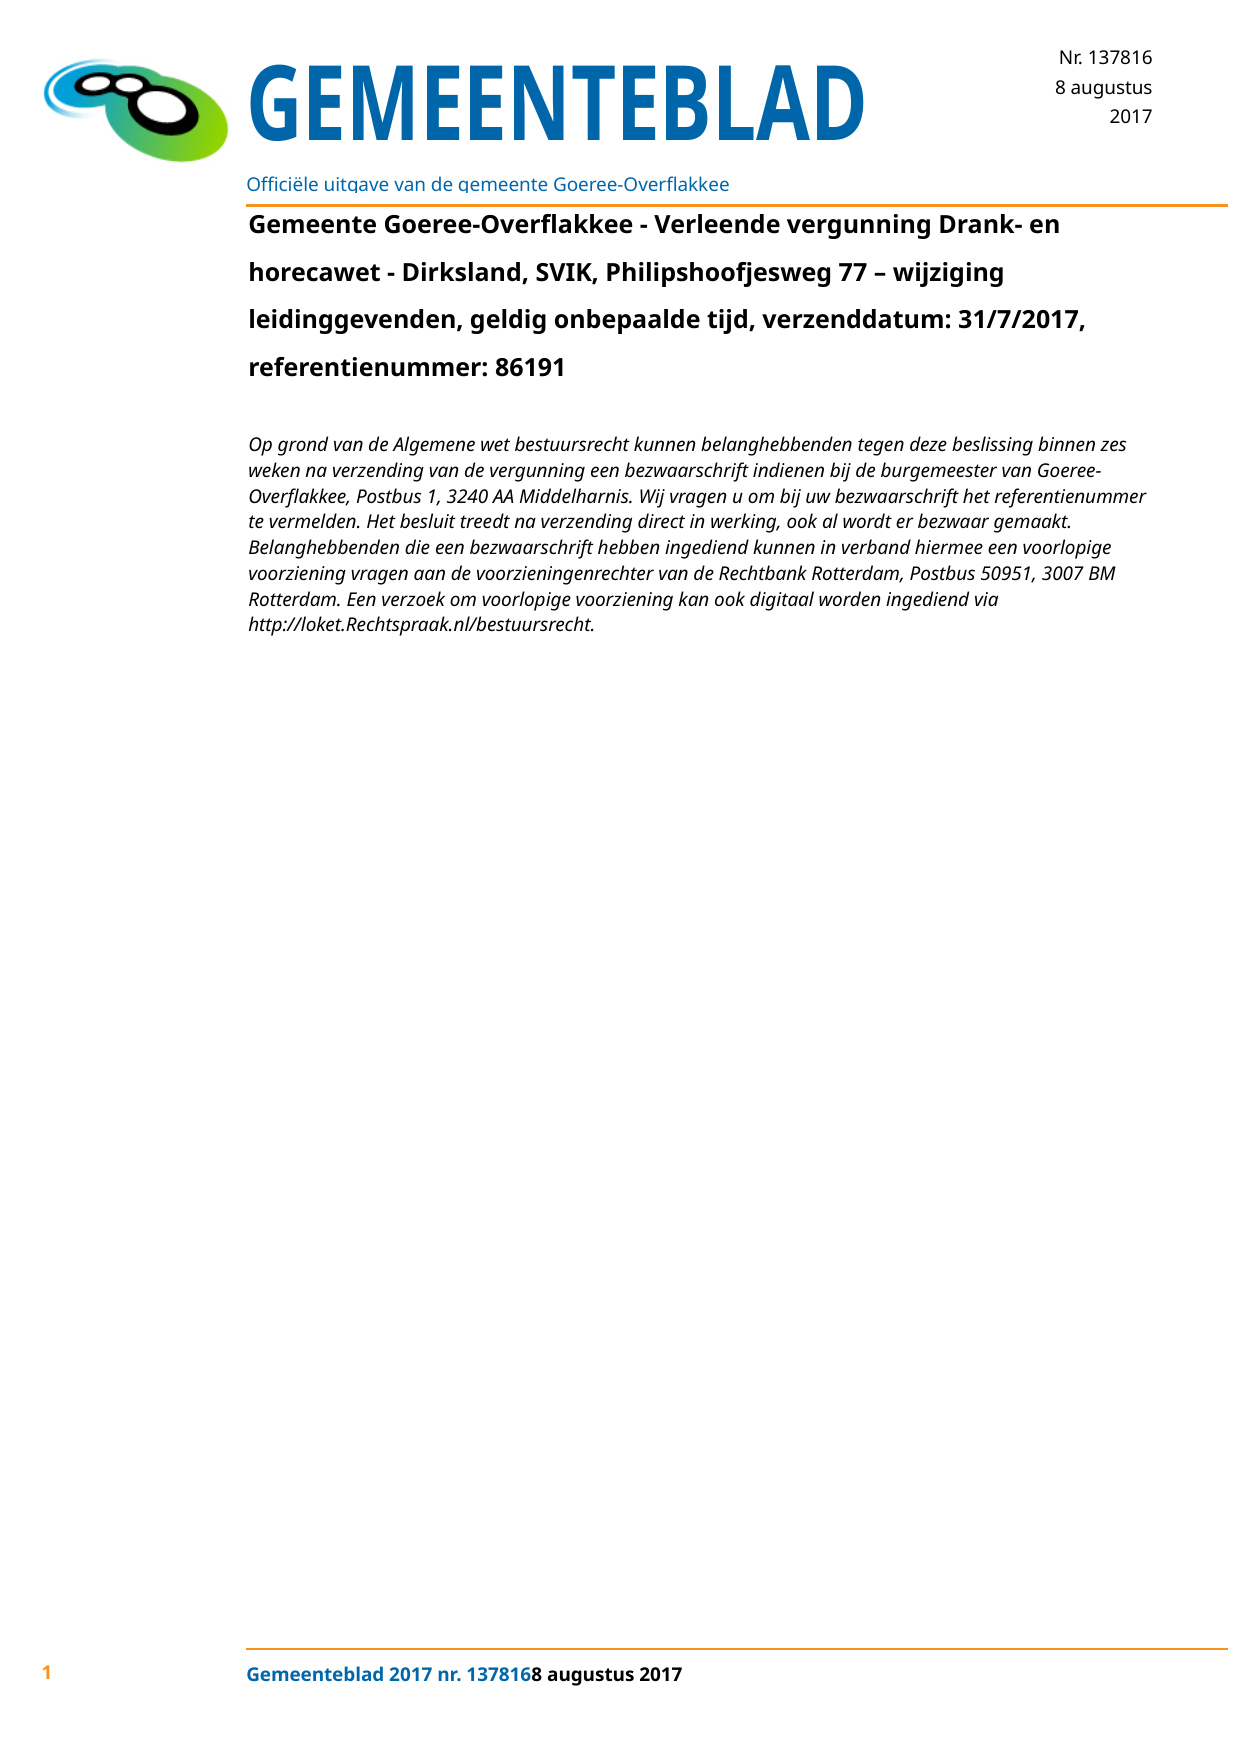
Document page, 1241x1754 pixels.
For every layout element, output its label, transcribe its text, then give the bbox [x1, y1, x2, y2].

text Gemeente Goeree-Overflakkee - Verleende vergunning Drank- en horecawet - Dirksland, SVIK, Philipshoofjesweg 77 – wijziging leidinggevenden, geldig onbepaalde tijd, verzenddatum: 31/7/2017, referentienummer: 86191 [248, 207, 1152, 384]
picture [41, 47, 231, 172]
text Op grond van de Algemene wet bestuursrecht kunnen belanghebbenden tegen deze beslissing binnen zes weken na verzending van de vergunning een bezwaarschrift indienen bij de burgemeester van Goeree-Overflakkee, Postbus 1, 3240 AA Middelharnis. Wij vragen u om bij uw bezwaarschrift het referentienummer te vermelden. Het besluit treedt na verzending direct in werking, ook al wordt er bezwaar gemaakt. Belanghebbenden die een bezwaarschrift hebben ingediend kunnen in verband hiermee een voorlopige voorziening vragen aan de voorzieningenrechter van de Rechtbank Rotterdam, Postbus 50951, 3007 BM Rotterdam. Een verzoek om voorlopige voorziening kan ook digitaal worden ingediend via http://loket.Rechtspraak.nl/bestuursrecht. [248, 431, 1152, 637]
